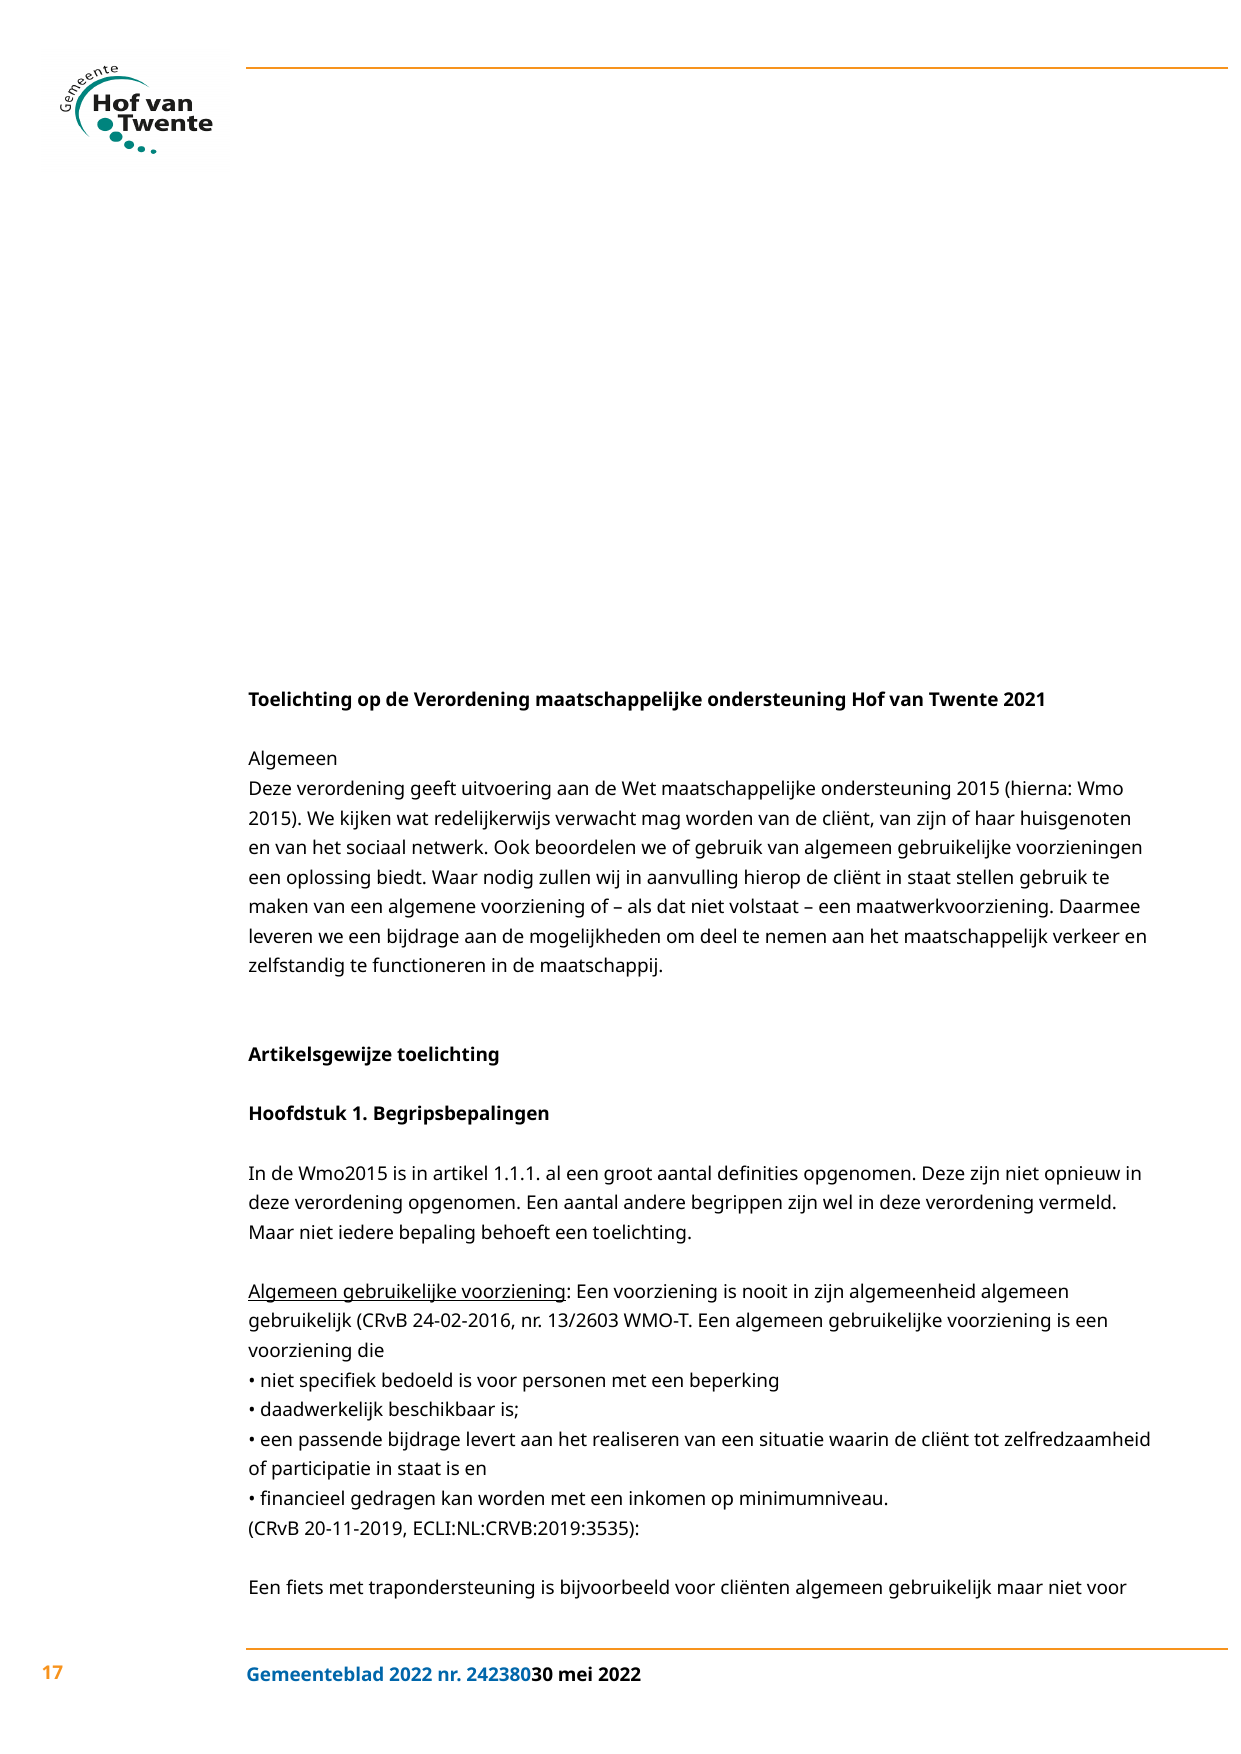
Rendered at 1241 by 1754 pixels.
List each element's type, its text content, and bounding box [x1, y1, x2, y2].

text • financieel gedragen kan worden met een inkomen op minimumniveau. [248, 1485, 1152, 1511]
text Algemeen [248, 746, 1152, 771]
text • een passende bijdrage levert aan het realiseren van een situatie waarin de cliënt tot zelfredzaamheid of participatie in staat is en [248, 1426, 1152, 1481]
text • daadwerkelijk beschikbaar is; [248, 1396, 1152, 1422]
text Deze verordening geeft uitvoering aan de Wet maatschappelijke ondersteuning 2015 (hierna: Wmo 2015). We kijken wat redelijkerwijs verwacht mag worden van de cliënt, van zijn of haar huisgenoten en van het sociaal netwerk. Ook beoordelen we of gebruik van algemeen gebruikelijke voorzieningen een oplossing biedt. Waar nodig zullen wij in aanvulling hierop de cliënt in staat stellen gebruik te maken van een algemene voorziening of – als dat niet volstaat – een maatwerkvoorziening. Daarmee leveren we een bijdrage aan de mogelijkheden om deel te nemen aan het maatschappelijk verkeer en zelfstandig te functioneren in de maatschappij. [248, 775, 1152, 978]
text Hoofdstuk 1. Begripsbepalingen [248, 1101, 1152, 1126]
text • niet specifiek bedoeld is voor personen met een beperking [248, 1367, 1152, 1393]
text Een fiets met trapondersteuning is bijvoorbeeld voor cliënten algemeen gebruikelijk maar niet voor [248, 1574, 1152, 1600]
text Algemeen gebruikelijke voorziening: Een voorziening is nooit in zijn algemeenheid algemeen gebruikelijk (CRvB 24-02-2016, nr. 13/2603 WMO-T. Een algemeen gebruikelijke voorziening is een voorziening die [248, 1278, 1152, 1363]
text In de Wmo2015 is in artikel 1.1.1. al een groot aantal definities opgenomen. Deze zijn niet opnieuw in deze verordening opgenomen. Een aantal andere begrippen zijn wel in deze verordening vermeld. Maar niet iedere bepaling behoeft een toelichting. [248, 1160, 1152, 1245]
picture [41, 47, 231, 172]
text Artikelsgewijze toelichting [248, 1041, 1152, 1067]
text (CRvB 20-11-2019, ECLI:NL:CRVB:2019:3535): [248, 1515, 1152, 1541]
text Toelichting op de Verordening maatschappelijke ondersteuning Hof van Twente 2021 [248, 686, 1152, 712]
